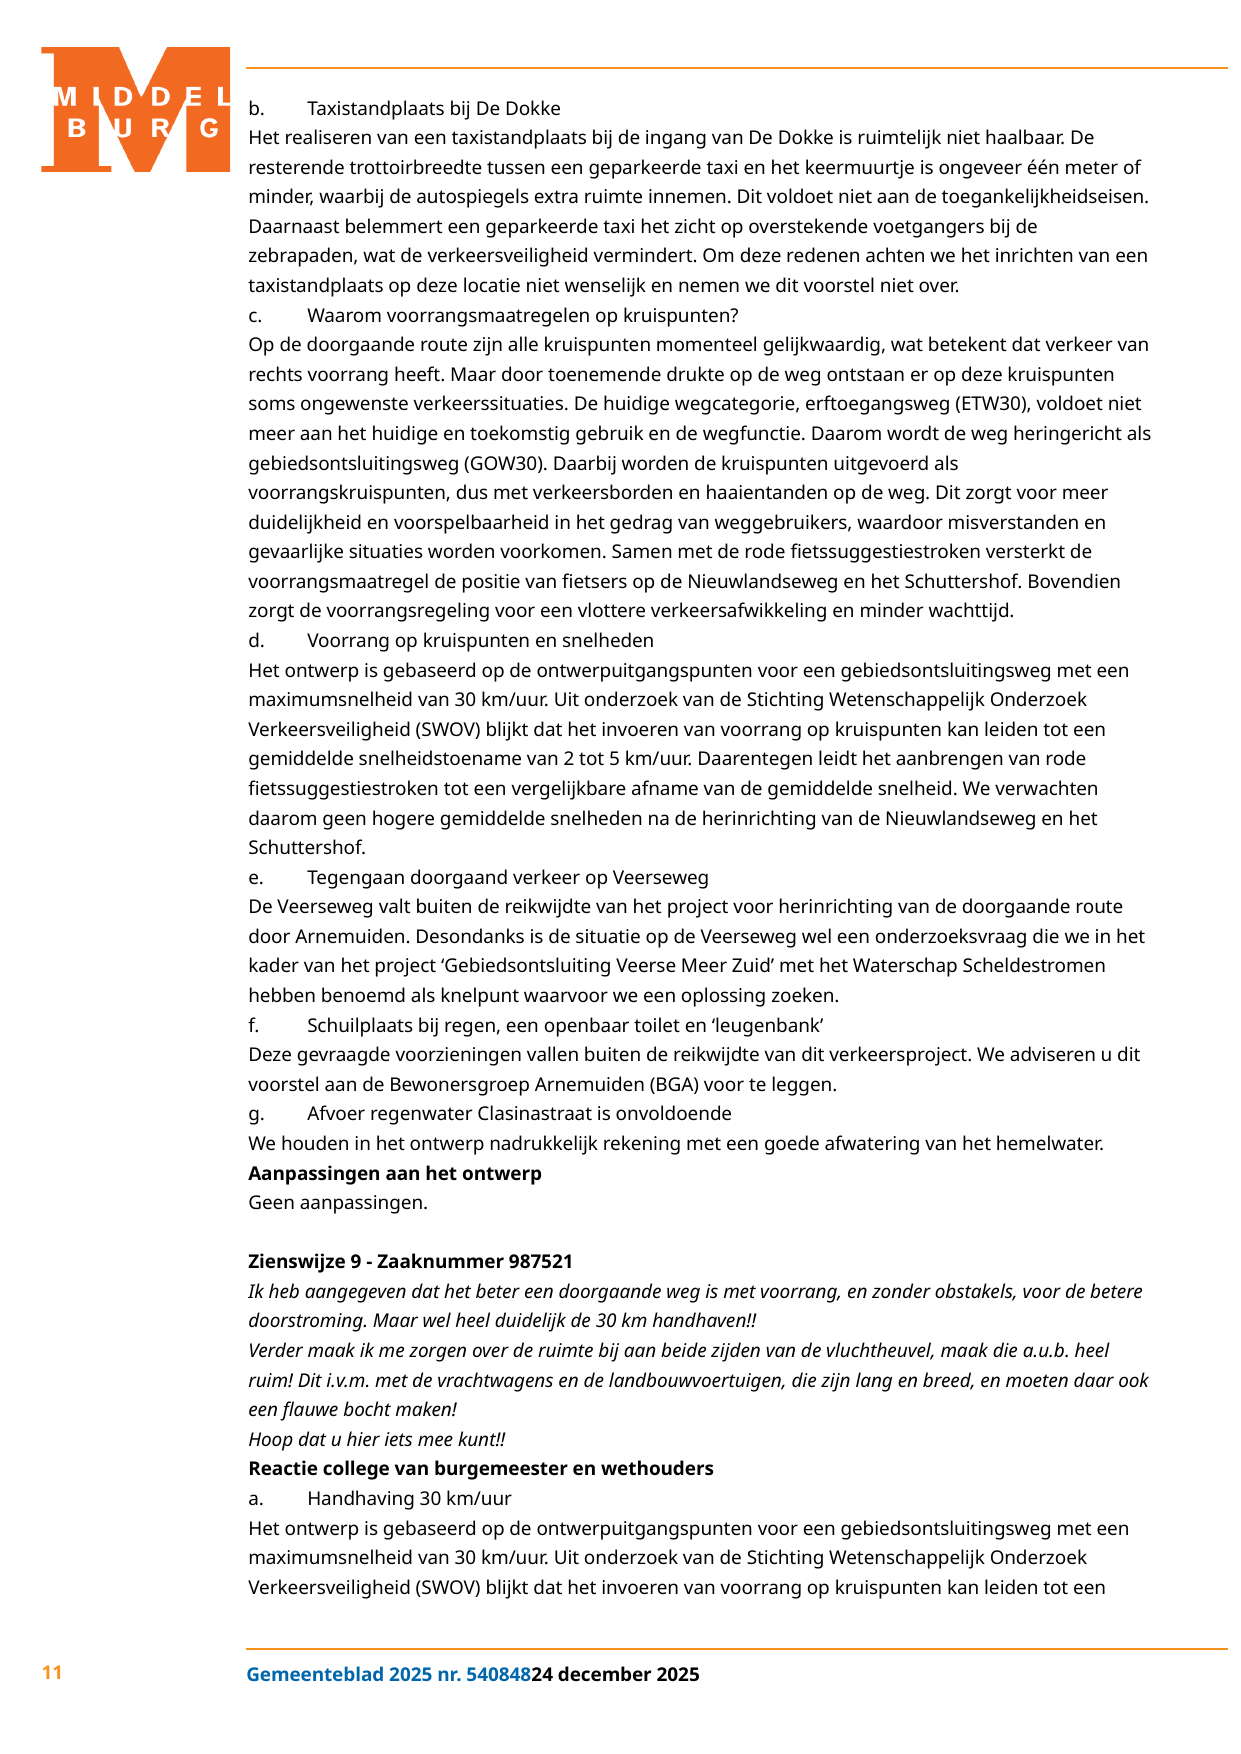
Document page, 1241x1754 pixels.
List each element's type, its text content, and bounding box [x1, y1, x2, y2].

text Deze gevraagde voorzieningen vallen buiten de reikwijdte van dit verkeersproject. We adviseren u dit voorstel aan de Bewonersgroep Arnemuiden (BGA) voor te leggen. [248, 1041, 1152, 1097]
text Op de doorgaande route zijn alle kruispunten momenteel gelijkwaardig, wat betekent dat verkeer van rechts voorrang heeft. Maar door toenemende drukte op de weg ontstaan er op deze kruispunten soms ongewenste verkeerssituaties. De huidige wegcategorie, erftoegangsweg (ETW30), voldoet niet meer aan het huidige en toekomstig gebruik en de wegfunctie. Daarom wordt de weg heringericht als gebiedsontsluitingsweg (GOW30). Daarbij worden de kruispunten uitgevoerd als voorrangskruispunten, dus met verkeersborden en haaientanden op de weg. Dit zorgt voor meer duidelijkheid en voorspelbaarheid in het gedrag van weggebruikers, waardoor misverstanden en gevaarlijke situaties worden voorkomen. Samen met de rode fietssuggestiestroken versterkt de voorrangsmaatregel de positie van fietsers op de Nieuwlandseweg en het Schuttershof. Bovendien zorgt de voorrangsregeling voor een vlottere verkeersafwikkeling en minder wachttijd. [248, 331, 1152, 623]
text Verder maak ik me zorgen over de ruimte bij aan beide zijden van de vluchtheuvel, maak die a.u.b. heel ruim! Dit i.v.m. met de vrachtwagens en de landbouwvoertuigen, die zijn lang en breed, en moeten daar ook een flauwe bocht maken! [248, 1337, 1152, 1422]
list Afvoer regenwater Clasinastraat is onvoldoende [248, 1101, 1152, 1126]
text We houden in het ontwerp nadrukkelijk rekening met een goede afwatering van het hemelwater. [248, 1130, 1152, 1156]
text Geen aanpassingen. [248, 1189, 1152, 1215]
list Taxistandplaats bij De Dokke [248, 95, 1152, 121]
text Reactie college van burgemeester en wethouders [248, 1456, 1152, 1481]
list Voorrang op kruispunten en snelheden [248, 627, 1152, 653]
text Het ontwerp is gebaseerd op de ontwerpuitgangspunten voor een gebiedsontsluitingsweg met een maximumsnelheid van 30 km/uur. Uit onderzoek van de Stichting Wetenschappelijk Onderzoek Verkeersveiligheid (SWOV) blijkt dat het invoeren van voorrang op kruispunten kan leiden tot een gemiddelde snelheidstoename van 2 tot 5 km/uur. Daarentegen leidt het aanbrengen van rode fietssuggestiestroken tot een vergelijkbare afname van de gemiddelde snelheid. We verwachten daarom geen hogere gemiddelde snelheden na de herinrichting van de Nieuwlandseweg en het Schuttershof. [248, 657, 1152, 860]
text De Veerseweg valt buiten de reikwijdte van het project voor herinrichting van de doorgaande route door Arnemuiden. Desondanks is de situatie op de Veerseweg wel een onderzoeksvraag die we in het kader van het project ‘Gebiedsontsluiting Veerse Meer Zuid’ met het Waterschap Scheldestromen hebben benoemd als knelpunt waarvoor we een oplossing zoeken. [248, 893, 1152, 1008]
text Hoop dat u hier iets mee kunt!! [248, 1426, 1152, 1452]
list Waarom voorrangsmaatregelen op kruispunten? [248, 302, 1152, 328]
text Het ontwerp is gebaseerd op de ontwerpuitgangspunten voor een gebiedsontsluitingsweg met een maximumsnelheid van 30 km/uur. Uit onderzoek van de Stichting Wetenschappelijk Onderzoek Verkeersveiligheid (SWOV) blijkt dat het invoeren van voorrang op kruispunten kan leiden tot een [248, 1515, 1152, 1600]
text Het realiseren van een taxistandplaats bij de ingang van De Dokke is ruimtelijk niet haalbaar. De resterende trottoirbreedte tussen een geparkeerde taxi en het keermuurtje is ongeveer één meter of minder, waarbij de autospiegels extra ruimte innemen. Dit voldoet niet aan de toegankelijkheidseisen. Daarnaast belemmert een geparkeerde taxi het zicht op overstekende voetgangers bij de zebrapaden, wat de verkeersveiligheid vermindert. Om deze redenen achten we het inrichten van een taxistandplaats op deze locatie niet wenselijk en nemen we dit voorstel niet over. [248, 124, 1152, 298]
list Tegengaan doorgaand verkeer op Veerseweg [248, 864, 1152, 890]
text Ik heb aangegeven dat het beter een doorgaande weg is met voorrang, en zonder obstakels, voor de betere doorstroming. Maar wel heel duidelijk de 30 km handhaven!! [248, 1278, 1152, 1333]
list Schuilplaats bij regen, een openbaar toilet en ‘leugenbank’ [248, 1012, 1152, 1038]
text Zienswijze 9 - Zaaknummer 987521 [248, 1248, 1152, 1274]
list Handhaving 30 km/uur [248, 1485, 1152, 1511]
picture [41, 47, 231, 172]
text Aanpassingen aan het ontwerp [248, 1160, 1152, 1186]
